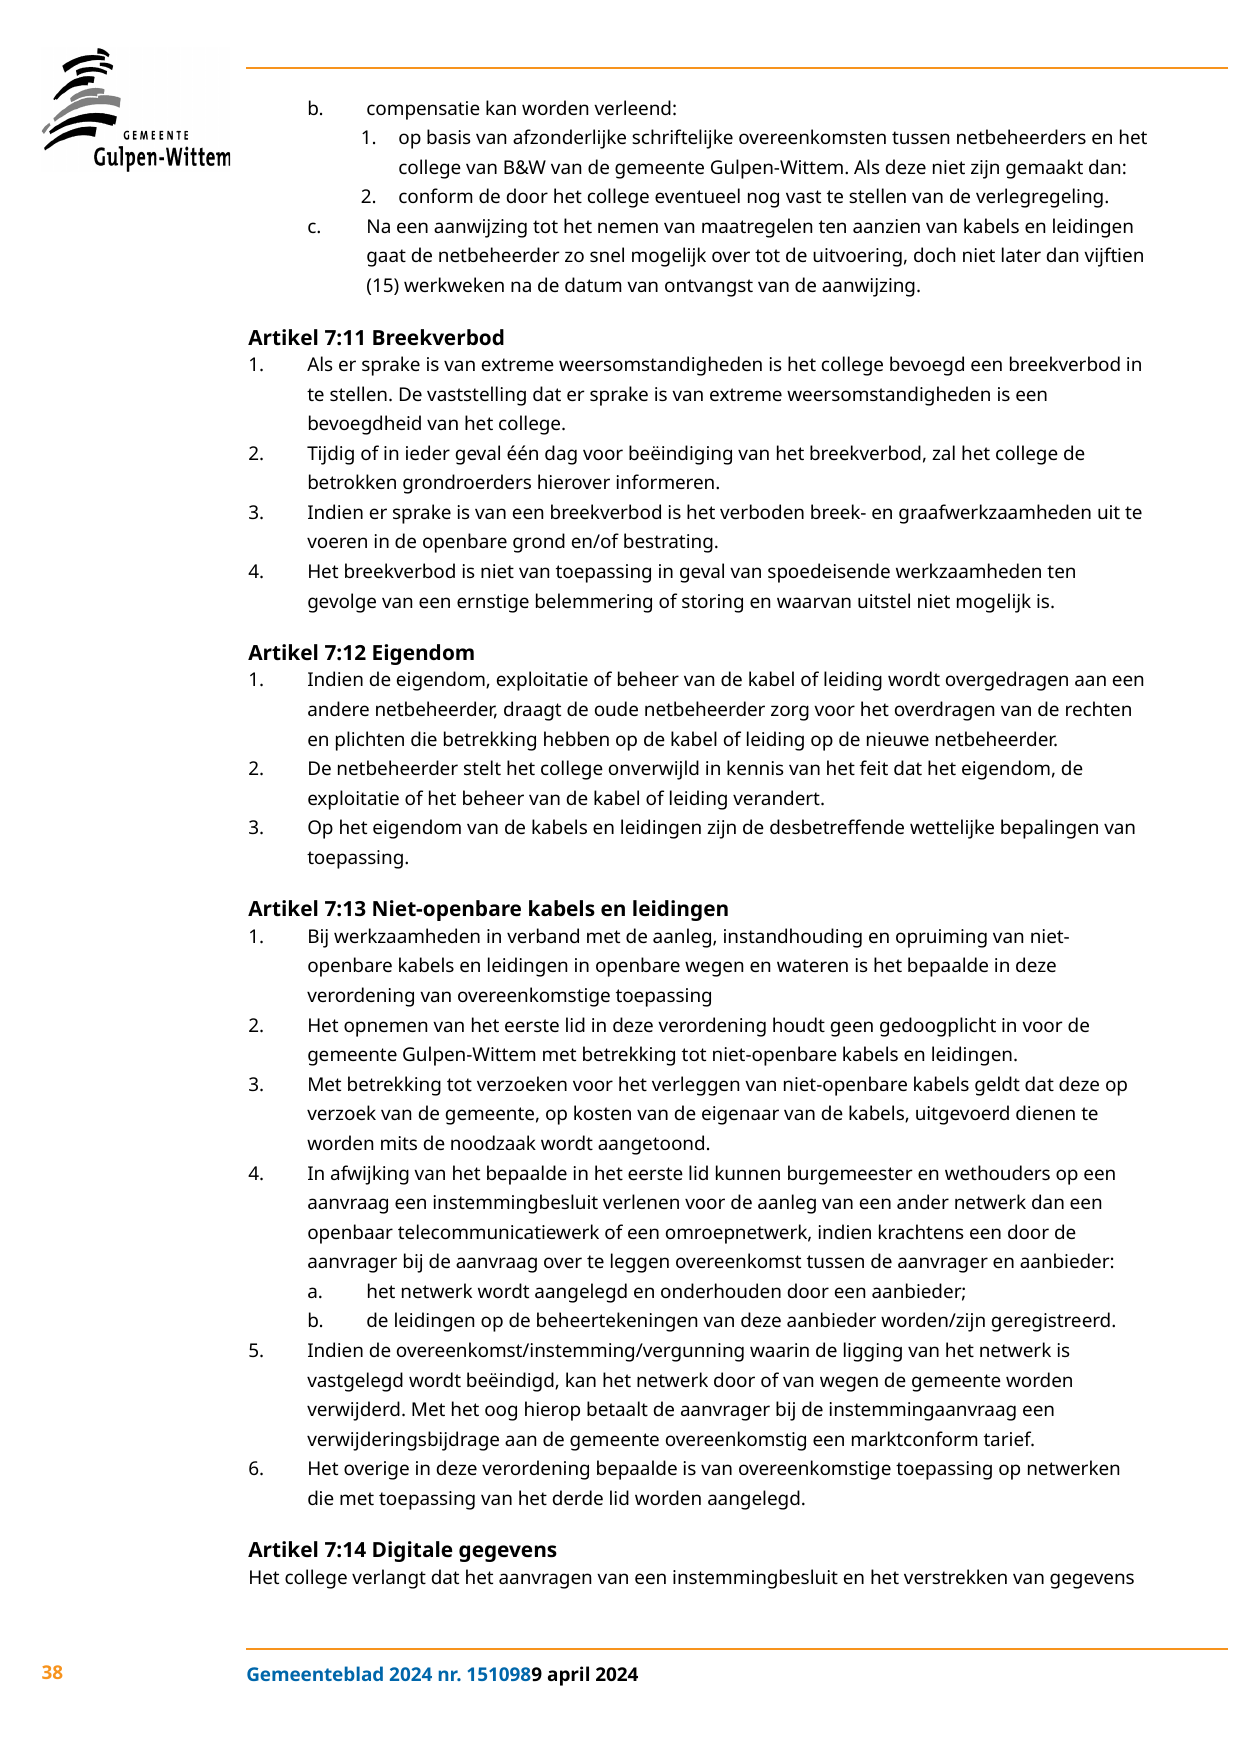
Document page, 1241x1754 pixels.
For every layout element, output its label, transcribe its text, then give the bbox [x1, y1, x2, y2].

list Het opnemen van het eerste lid in deze verordening houdt geen gedoogplicht in voor de gemeente Gulpen-Wittem met betrekking tot niet-openbare kabels en leidingen. [248, 1012, 1152, 1067]
list Indien er sprake is van een breekverbod is het verboden breek- en graafwerkzaamheden uit te voeren in de openbare grond en/of bestrating. [248, 499, 1152, 554]
text Artikel 7:13 Niet-openbare kabels en leidingen [248, 894, 1152, 923]
picture [41, 47, 231, 172]
list Na een aanwijzing tot het nemen van maatregelen ten aanzien van kabels en leidingen gaat de netbeheerder zo snel mogelijk over tot de uitvoering, doch niet later dan vijftien (15) werkweken na de datum van ontvangst van de aanwijzing. [307, 213, 1152, 298]
list Met betrekking tot verzoeken voor het verleggen van niet-openbare kabels geldt dat deze op verzoek van de gemeente, op kosten van de eigenaar van de kabels, uitgevoerd dienen te worden mits de noodzaak wordt aangetoond. [248, 1071, 1152, 1156]
list conform de door het college eventueel nog vast te stellen van de verlegregeling. [361, 183, 1152, 209]
text Het college verlangt dat het aanvragen van een instemmingbesluit en het verstrekken van gegevens [248, 1564, 1152, 1590]
list compensatie kan worden verleend: [307, 95, 1152, 121]
list de leidingen op de beheertekeningen van deze aanbieder worden/zijn geregistreerd. [307, 1308, 1152, 1333]
list Indien de overeenkomst/instemming/vergunning waarin de ligging van het netwerk is vastgelegd wordt beëindigd, kan het netwerk door of van wegen de gemeente worden verwijderd. Met het oog hierop betaalt de aanvrager bij de instemmingaanvraag een verwijderingsbijdrage aan de gemeente overeenkomstig een marktconform tarief. [248, 1337, 1152, 1452]
list Indien de eigendom, exploitatie of beheer van de kabel of leiding wordt overgedragen aan een andere netbeheerder, draagt de oude netbeheerder zorg voor het overdragen van de rechten en plichten die betrekking hebben op de kabel of leiding op de nieuwe netbeheerder. [248, 667, 1152, 752]
list het netwerk wordt aangelegd en onderhouden door een aanbieder; [307, 1278, 1152, 1304]
list In afwijking van het bepaalde in het eerste lid kunnen burgemeester en wethouders op een aanvraag een instemmingbesluit verlenen voor de aanleg van een ander netwerk dan een openbaar telecommunicatiewerk of een omroepnetwerk, indien krachtens een door de aanvrager bij de aanvraag over te leggen overeenkomst tussen de aanvrager en aanbieder: [248, 1160, 1152, 1274]
list Op het eigendom van de kabels en leidingen zijn de desbetreffende wettelijke bepalingen van toepassing. [248, 814, 1152, 870]
list Het breekverbod is niet van toepassing in geval van spoedeisende werkzaamheden ten gevolge van een ernstige belemmering of storing en waarvan uitstel niet mogelijk is. [248, 558, 1152, 613]
list Tijdig of in ieder geval één dag voor beëindiging van het breekverbod, zal het college de betrokken grondroerders hierover informeren. [248, 440, 1152, 495]
list De netbeheerder stelt het college onverwijld in kennis van het feit dat het eigendom, de exploitatie of het beheer van de kabel of leiding verandert. [248, 755, 1152, 811]
list Het overige in deze verordening bepaalde is van overeenkomstige toepassing op netwerken die met toepassing van het derde lid worden aangelegd. [248, 1456, 1152, 1511]
list op basis van afzonderlijke schriftelijke overeenkomsten tussen netbeheerders en het college van B&W van de gemeente Gulpen-Wittem. Als deze niet zijn gemaakt dan: [361, 124, 1152, 180]
text Artikel 7:11 Breekverbod [248, 323, 1152, 351]
text Artikel 7:14 Digitale gegevens [248, 1536, 1152, 1564]
list Als er sprake is van extreme weersomstandigheden is het college bevoegd een breekverbod in te stellen. De vaststelling dat er sprake is van extreme weersomstandigheden is een bevoegdheid van het college. [248, 351, 1152, 436]
list Bij werkzaamheden in verband met de aanleg, instandhouding en opruiming van niet-openbare kabels en leidingen in openbare wegen en wateren is het bepaalde in deze verordening van overeenkomstige toepassing [248, 923, 1152, 1008]
text Artikel 7:12 Eigendom [248, 638, 1152, 667]
